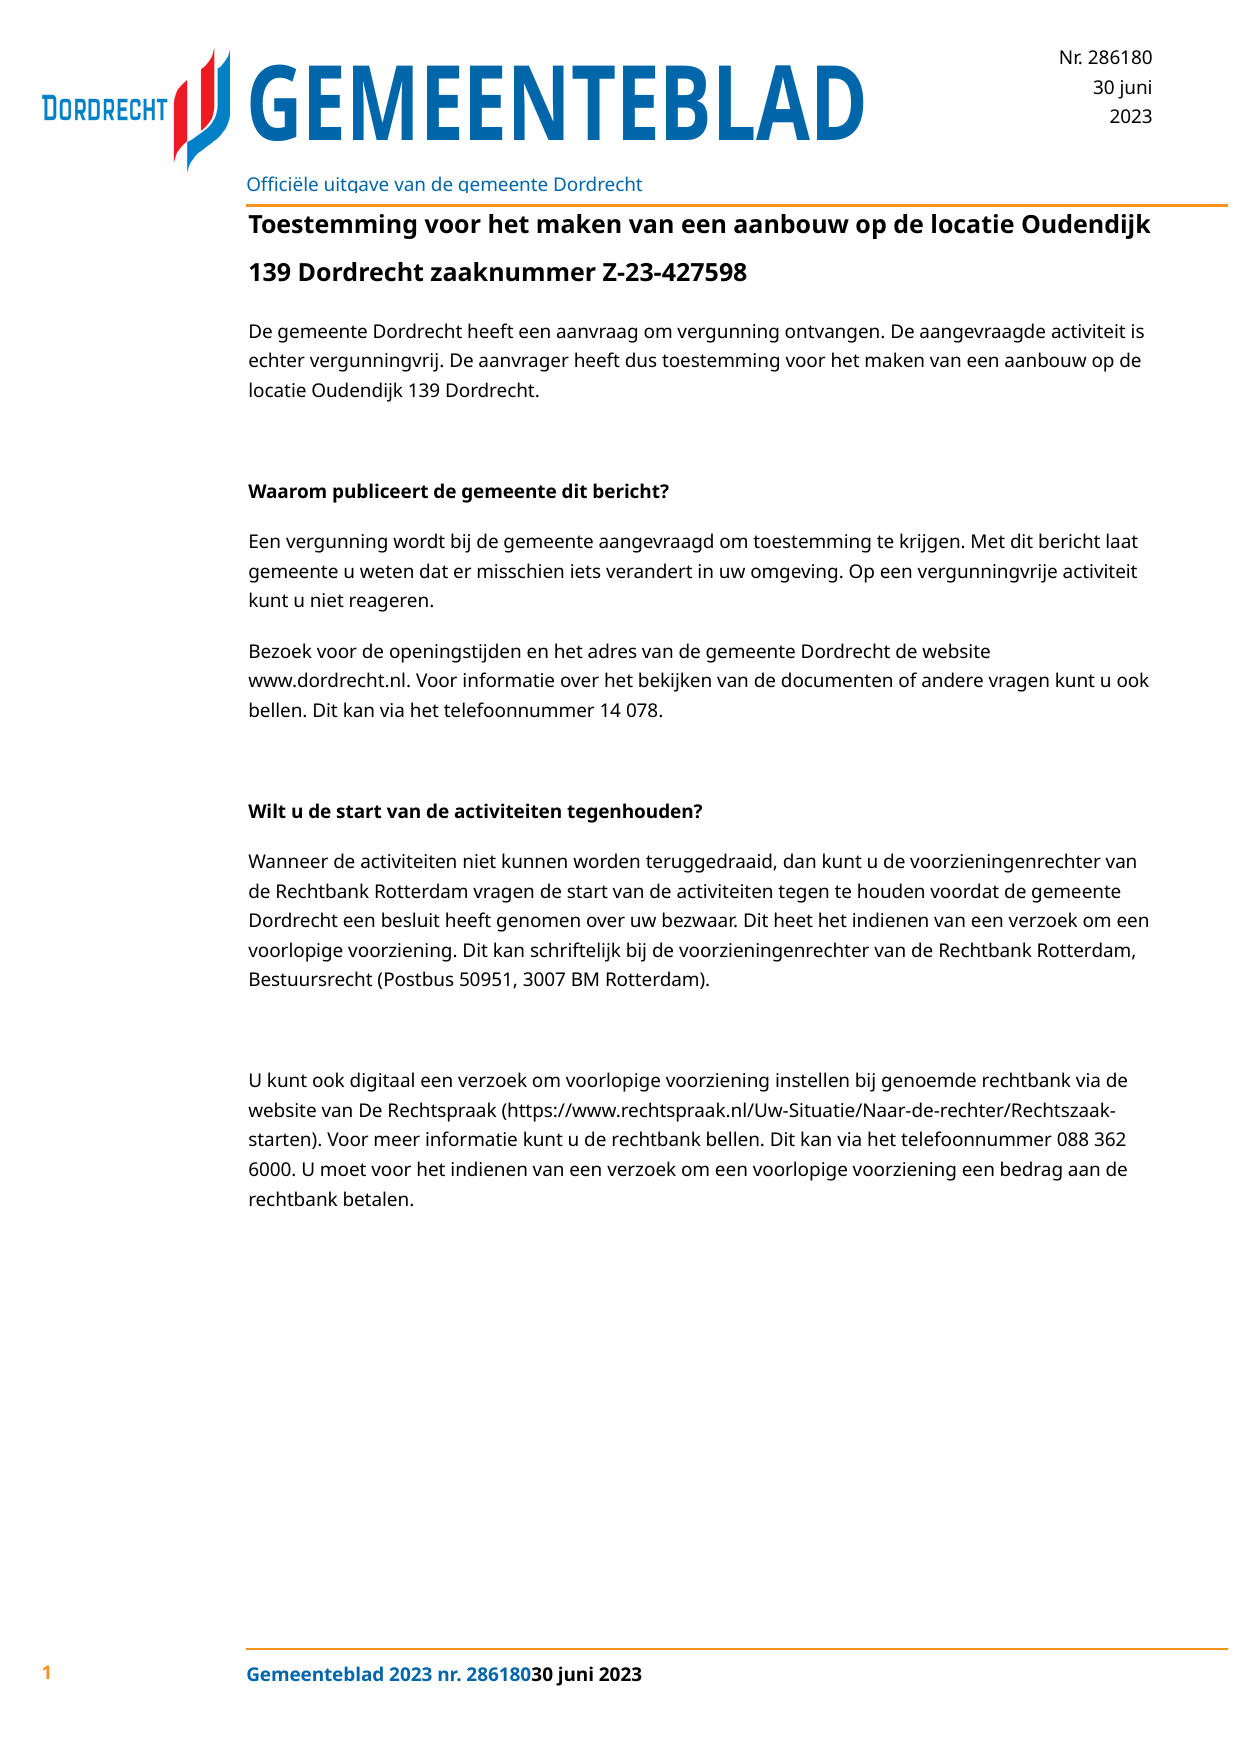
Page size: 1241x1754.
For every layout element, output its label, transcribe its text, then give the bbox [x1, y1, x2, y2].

text U kunt ook digitaal een verzoek om voorlopige voorziening instellen bij genoemde rechtbank via de website van De Rechtspraak (https://www.rechtspraak.nl/Uw-Situatie/Naar-de-rechter/Rechtszaak-starten). Voor meer informatie kunt u de rechtbank bellen. Dit kan via het telefoonnummer 088 362 6000. U moet voor het indienen van een verzoek om een voorlopige voorziening een bedrag aan de rechtbank betalen. [248, 1067, 1152, 1212]
text Wilt u de start van de activiteiten tegenhouden? [248, 798, 1152, 824]
text Een vergunning wordt bij de gemeente aangevraagd om toestemming te krijgen. Met dit bericht laat gemeente u weten dat er misschien iets verandert in uw omgeving. Op een vergunningvrije activiteit kunt u niet reageren. [248, 528, 1152, 613]
text Wanneer de activiteiten niet kunnen worden teruggedraaid, dan kunt u de voorzieningenrechter van de Rechtbank Rotterdam vragen de start van de activiteiten tegen te houden voordat de gemeente Dordrecht een besluit heeft genomen over uw bezwaar. Dit heet het indienen van een verzoek om een voorlopige voorziening. Dit kan schriftelijk bij de voorzieningenrechter van de Rechtbank Rotterdam, Bestuursrecht (Postbus 50951, 3007 BM Rotterdam). [248, 848, 1152, 992]
text Waarom publiceert de gemeente dit bericht? [248, 478, 1152, 504]
text De gemeente Dordrecht heeft een aanvraag om vergunning ontvangen. De aangevraagde activiteit is echter vergunningvrij. De aanvrager heeft dus toestemming voor het maken van een aanbouw op de locatie Oudendijk 139 Dordrecht. [248, 318, 1152, 403]
text Toestemming voor het maken van een aanbouw op de locatie Oudendijk 139 Dordrecht zaaknummer Z-23-427598 [248, 207, 1152, 288]
picture [41, 47, 231, 172]
text Bezoek voor de openingstijden en het adres van de gemeente Dordrecht de website www.dordrecht.nl. Voor informatie over het bekijken van de documenten of andere vragen kunt u ook bellen. Dit kan via het telefoonnummer 14 078. [248, 638, 1152, 723]
